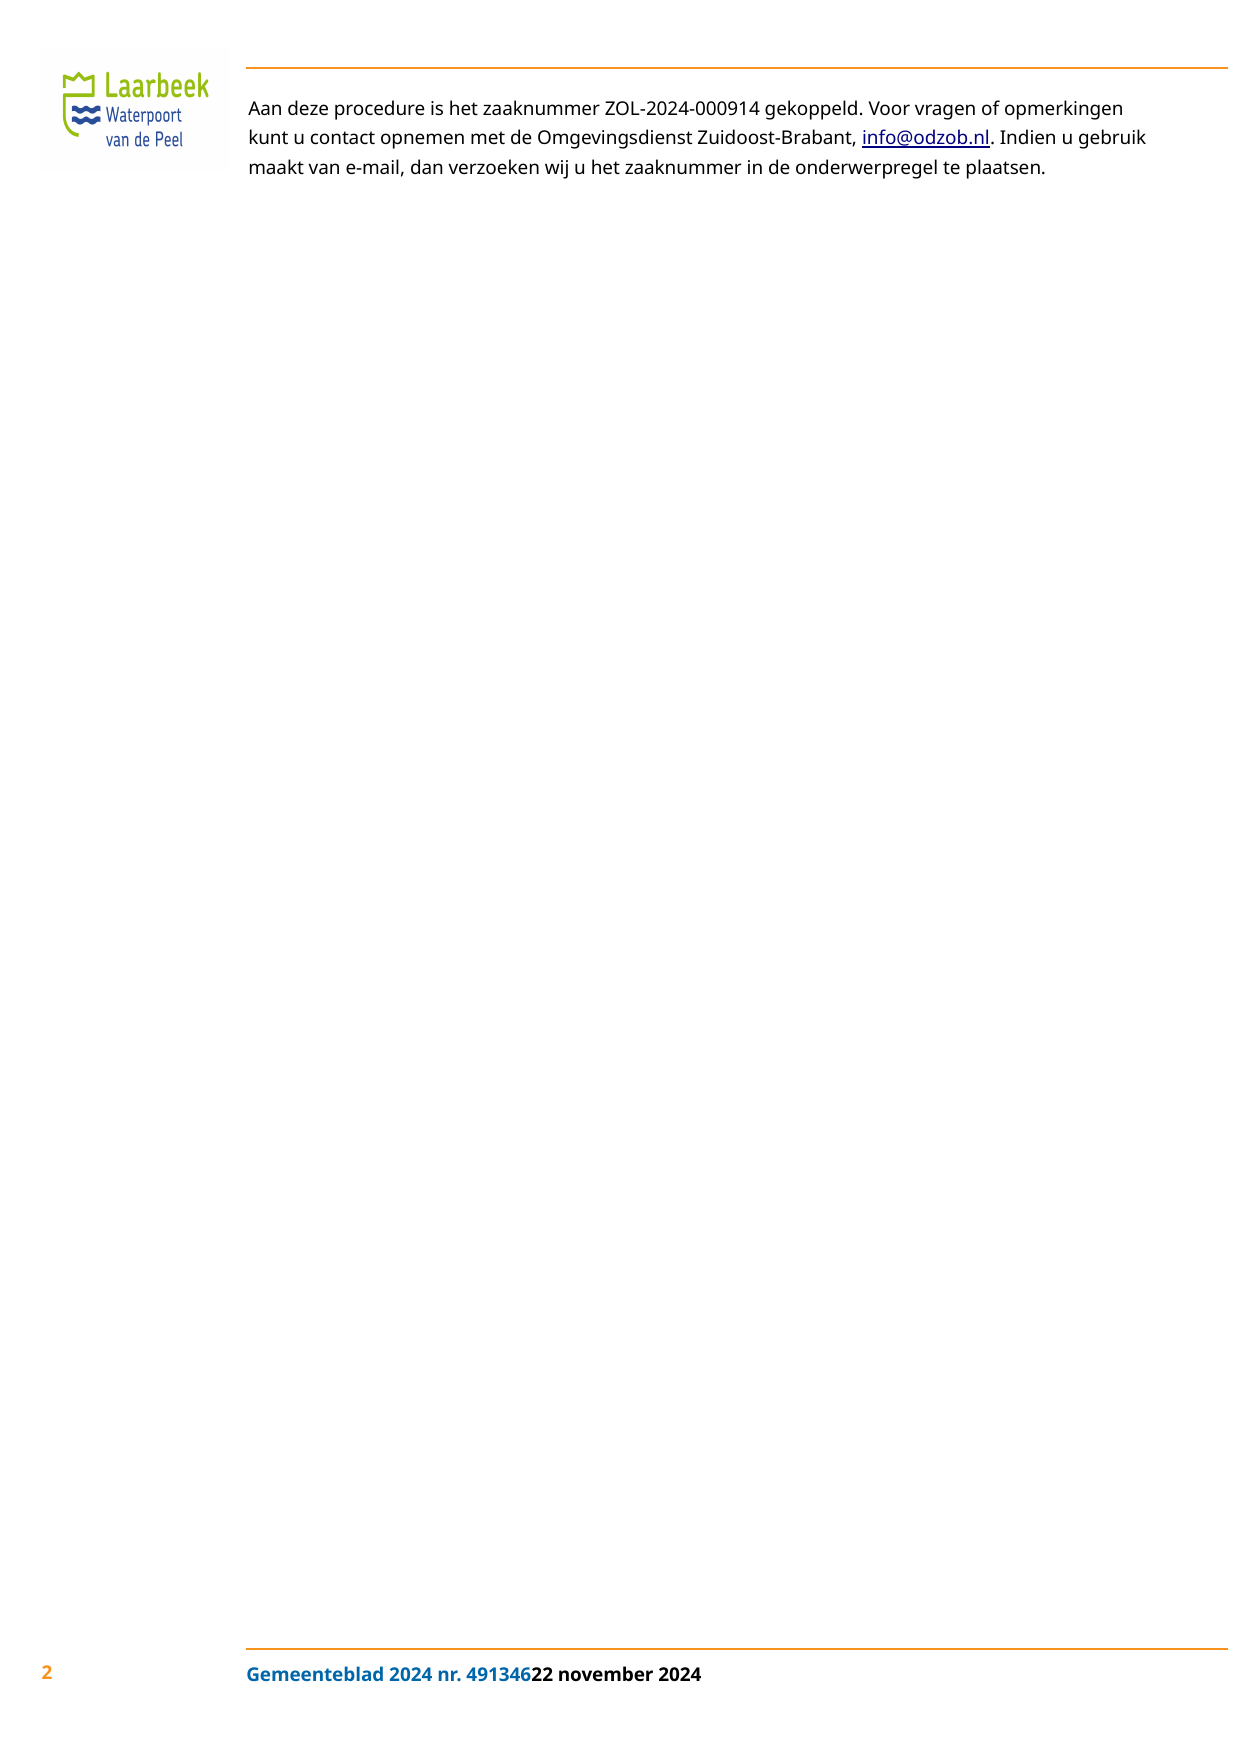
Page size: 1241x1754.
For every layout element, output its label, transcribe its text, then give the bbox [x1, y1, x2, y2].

text Aan deze procedure is het zaaknummer ZOL-2024-000914 gekoppeld. Voor vragen of opmerkingen kunt u contact opnemen met de Omgevingsdienst Zuidoost-Brabant, info@odzob.nl. Indien u gebruik maakt van e-mail, dan verzoeken wij u het zaaknummer in de onderwerpregel te plaatsen. [248, 95, 1152, 180]
picture [41, 47, 231, 172]
